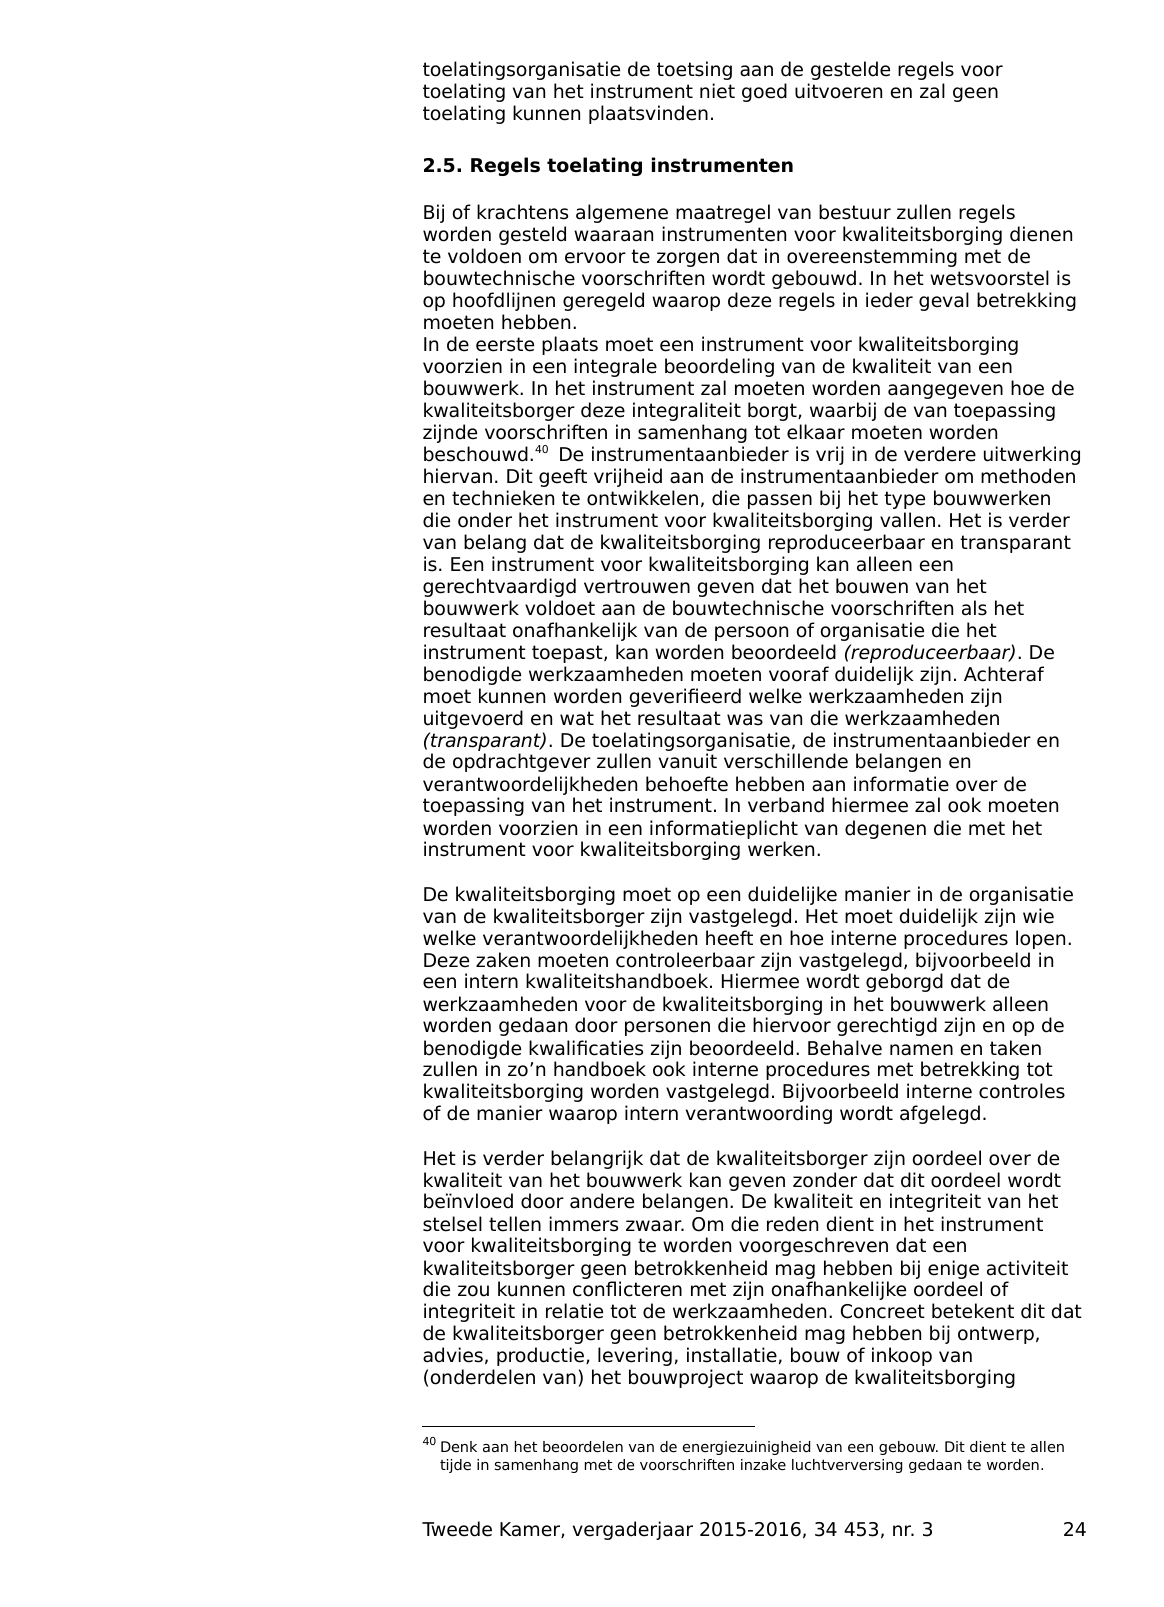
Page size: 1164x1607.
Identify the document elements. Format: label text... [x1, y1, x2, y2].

text De kwaliteitsborging moet op een duidelijke manier in de organisatie van de kwaliteitsborger zijn vastgelegd. Het moet duidelijk zijn wie welke verantwoordelijkheden heeft en hoe interne procedures lopen. Deze zaken moeten controleerbaar zijn vastgelegd, bijvoorbeeld in een intern kwaliteitshandboek. Hiermee wordt geborgd dat de werkzaamheden voor de kwaliteitsborging in het bouwwerk alleen worden gedaan door personen die hiervoor gerechtigd zijn en op de benodigde kwalificaties zijn beoordeeld. Behalve namen en taken zullen in zo’n handboek ook interne procedures met betrekking tot kwaliteitsborging worden vastgelegd. Bijvoorbeeld interne controles of de manier waarop intern verantwoording wordt afgelegd. [422, 883, 1087, 1125]
text Denk aan het beoordelen van de energiezuinigheid van een gebouw. Dit dient te allen tijde in samenhang met de voorschriften inzake luchtverversing gedaan te worden. [422, 1435, 1087, 1474]
text Het is verder belangrijk dat de kwaliteitsborger zijn oordeel over de kwaliteit van het bouwwerk kan geven zonder dat dit oordeel wordt beïnvloed door andere belangen. De kwaliteit en integriteit van het stelsel tellen immers zwaar. Om die reden dient in het instrument voor kwaliteitsborging te worden voorgeschreven dat een kwaliteitsborger geen betrokkenheid mag hebben bij enige activiteit die zou kunnen conflicteren met zijn onafhankelijke oordeel of integriteit in relatie tot de werkzaamheden. Concreet betekent dit dat de kwaliteitsborger geen betrokkenheid mag hebben bij ontwerp, advies, productie, levering, installatie, bouw of inkoop van (onderdelen van) het bouwproject waarop de kwaliteitsborging [422, 1147, 1087, 1389]
text Bij of krachtens algemene maatregel van bestuur zullen regels worden gesteld waaraan instrumenten voor kwaliteitsborging dienen te voldoen om ervoor te zorgen dat in overeenstemming met de bouwtechnische voorschriften wordt gebouwd. In het wetsvoorstel is op hoofdlijnen geregeld waarop deze regels in ieder geval betrekking moeten hebben. [422, 202, 1087, 334]
text In de eerste plaats moet een instrument voor kwaliteitsborging voorzien in een integrale beoordeling van de kwaliteit van een bouwwerk. In het instrument zal moeten worden aangegeven hoe de kwaliteitsborger deze integraliteit borgt, waarbij de van toepassing zijnde voorschriften in samenhang tot elkaar moeten worden beschouwd. De instrumentaanbieder is vrij in de verdere uitwerking hiervan. Dit geeft vrijheid aan de instrumentaanbieder om methoden en technieken te ontwikkelen, die passen bij het type bouwwerken die onder het instrument voor kwaliteitsborging vallen. Het is verder van belang dat de kwaliteitsborging reproduceerbaar en transparant is. Een instrument voor kwaliteitsborging kan alleen een gerechtvaardigd vertrouwen geven dat het bouwen van het bouwwerk voldoet aan de bouwtechnische voorschriften als het resultaat onafhankelijk van de persoon of organisatie die het instrument toepast, kan worden beoordeeld (reproduceerbaar). De benodigde werkzaamheden moeten vooraf duidelijk zijn. Achteraf moet kunnen worden geverifieerd welke werkzaamheden zijn uitgevoerd en wat het resultaat was van die werkzaamheden (transparant). De toelatingsorganisatie, de instrumentaanbieder en de opdrachtgever zullen vanuit verschillende belangen en verantwoordelijkheden behoefte hebben aan informatie over de toepassing van het instrument. In verband hiermee zal ook moeten worden voorzien in een informatieplicht van degenen die met het instrument voor kwaliteitsborging werken. [422, 334, 1087, 861]
text toelatingsorganisatie de toetsing aan de gestelde regels voor toelating van het instrument niet goed uitvoeren en zal geen toelating kunnen plaatsvinden. [422, 59, 1087, 125]
subtitle 2.5. Regels toelating instrumenten [422, 155, 1087, 177]
